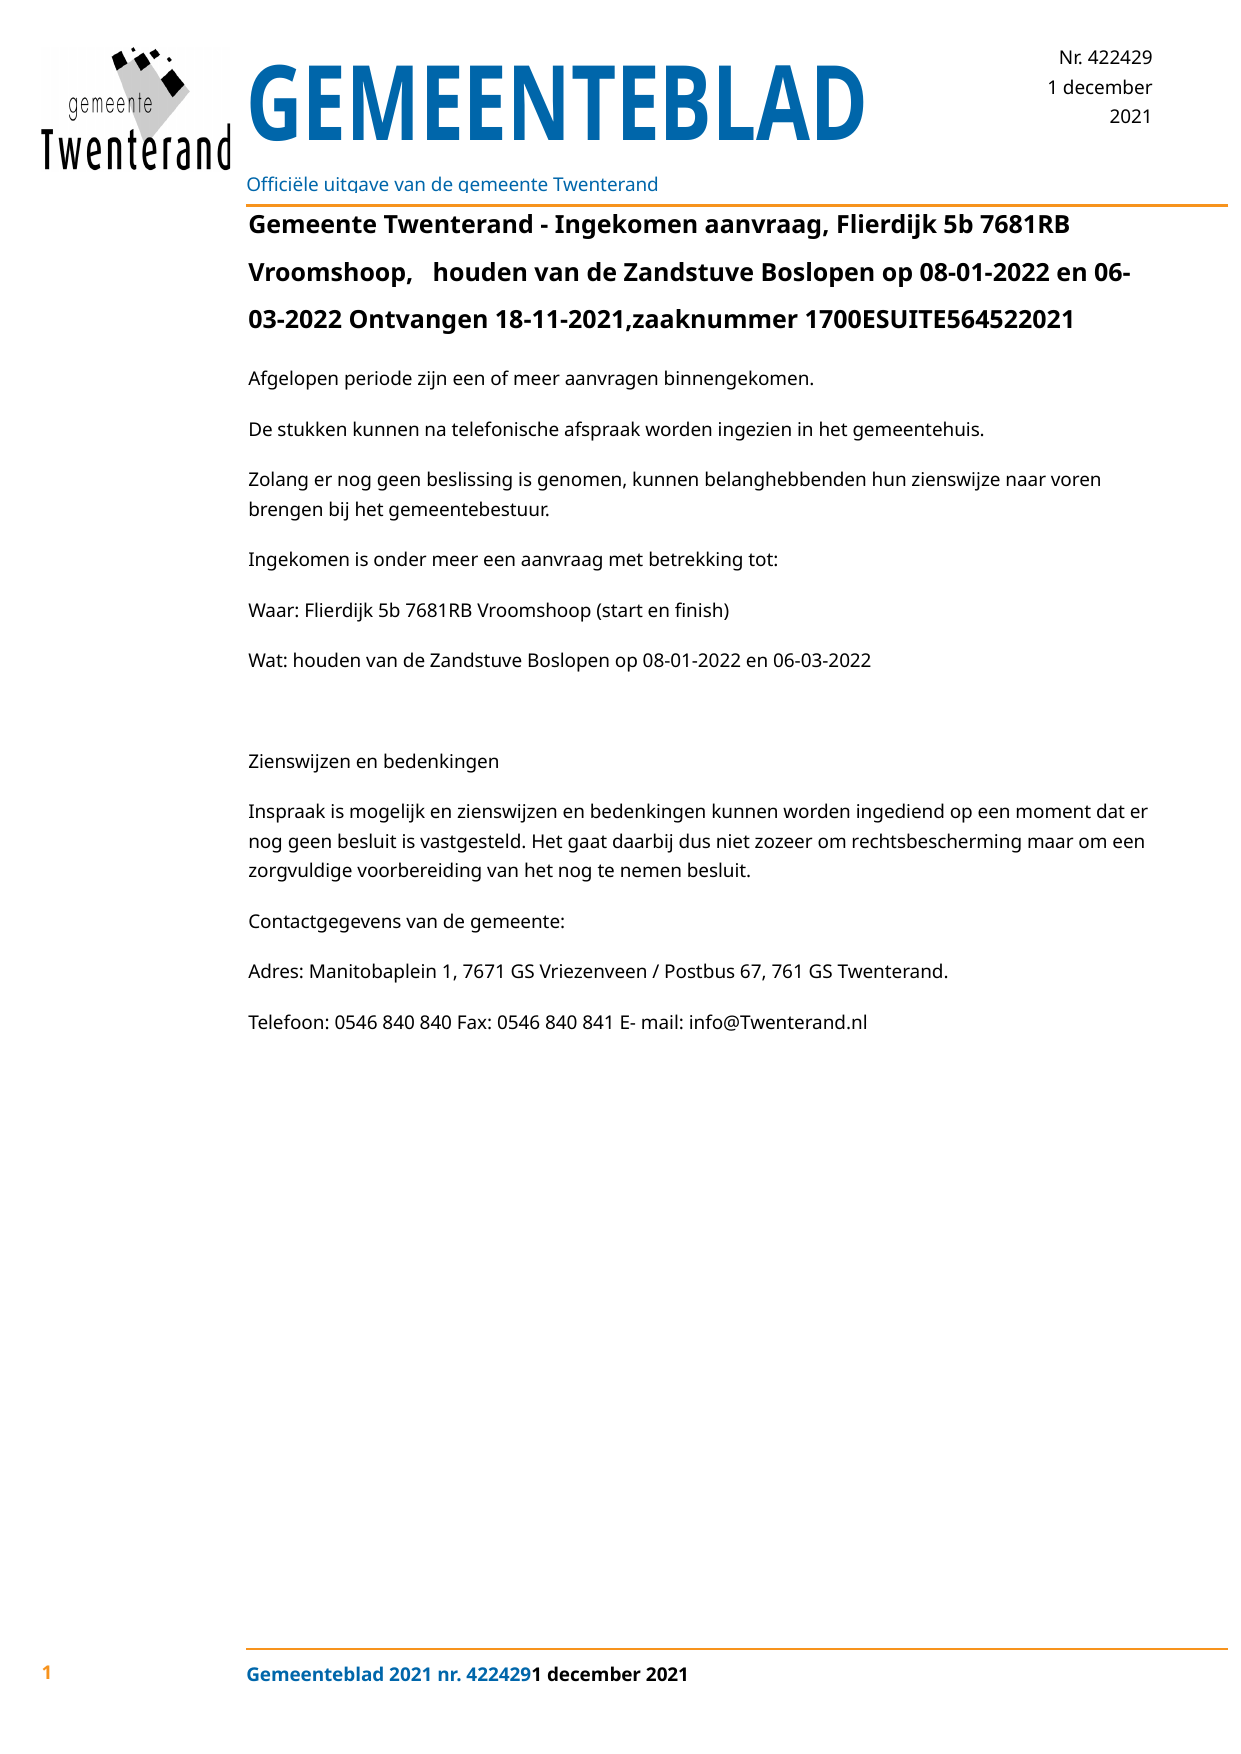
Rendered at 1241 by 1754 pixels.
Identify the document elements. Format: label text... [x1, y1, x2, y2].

text Telefoon: 0546 840 840 Fax: 0546 840 841 E- mail: info@Twenterand.nl [248, 1009, 1152, 1034]
text Waar: Flierdijk 5b 7681RB Vroomshoop (start en finish) [248, 597, 1152, 622]
text Adres: Manitobaplein 1, 7671 GS Vriezenveen / Postbus 67, 761 GS Twenterand. [248, 958, 1152, 984]
picture [41, 47, 231, 172]
text De stukken kunnen na telefonische afspraak worden ingezien in het gemeentehuis. [248, 416, 1152, 442]
text Afgelopen periode zijn een of meer aanvragen binnengekomen. [248, 366, 1152, 391]
text Zienswijzen en bedenkingen [248, 748, 1152, 774]
text Contactgegevens van de gemeente: [248, 908, 1152, 934]
text Inspraak is mogelijk en zienswijzen en bedenkingen kunnen worden ingediend op een moment dat er nog geen besluit is vastgesteld. Het gaat daarbij dus niet zozeer om rechtsbescherming maar om een zorgvuldige voorbereiding van het nog te nemen besluit. [248, 798, 1152, 883]
text Wat: houden van de Zandstuve Boslopen op 08-01-2022 en 06-03-2022 [248, 647, 1152, 673]
text Zolang er nog geen beslissing is genomen, kunnen belanghebbenden hun zienswijze naar voren brengen bij het gemeentebestuur. [248, 466, 1152, 522]
text Gemeente Twenterand - Ingekomen aanvraag, Flierdijk 5b 7681RB Vroomshoop, houden van de Zandstuve Boslopen op 08-01-2022 en 06-03-2022 Ontvangen 18-11-2021,zaaknummer 1700ESUITE564522021 [248, 207, 1152, 336]
text Ingekomen is onder meer een aanvraag met betrekking tot: [248, 546, 1152, 572]
